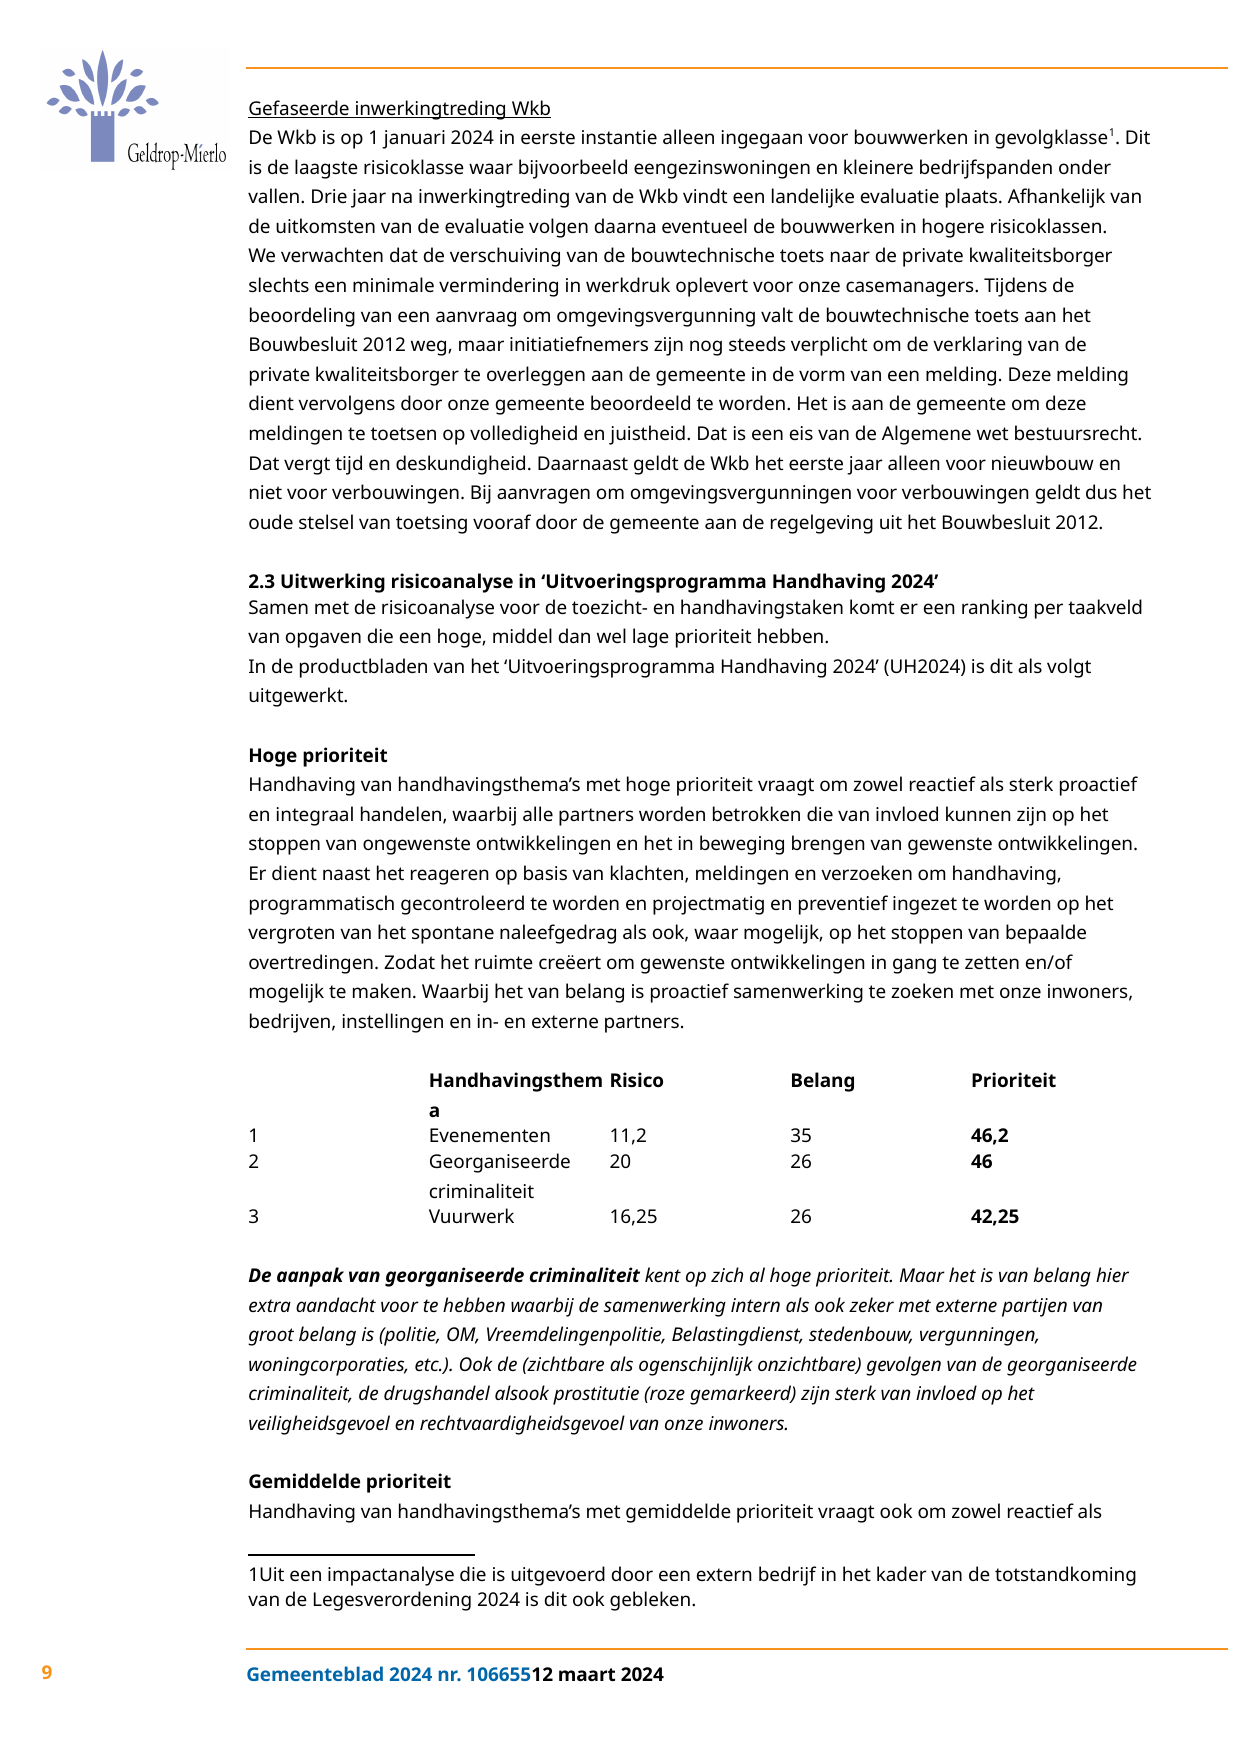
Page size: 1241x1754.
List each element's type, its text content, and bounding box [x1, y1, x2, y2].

text De Wkb is op 1 januari 2024 in eerste instantie alleen ingegaan voor bouwwerken in gevolgklasse. Dit is de laagste risicoklasse waar bijvoorbeeld eengezinswoningen en kleinere bedrijfspanden onder vallen. Drie jaar na inwerkingtreding van de Wkb vindt een landelijke evaluatie plaats. Afhankelijk van de uitkomsten van de evaluatie volgen daarna eventueel de bouwwerken in hogere risicoklassen. [248, 124, 1152, 239]
table_header Risico [609, 1067, 790, 1123]
picture [41, 47, 231, 172]
table_cell 46 [971, 1148, 1152, 1204]
text Samen met de risicoanalyse voor de toezicht- en handhavingstaken komt er een ranking per taakveld van opgaven die een hoge, middel dan wel lage prioriteit hebben. [248, 594, 1152, 649]
table_cell 26 [790, 1204, 971, 1229]
table_header [248, 1067, 429, 1123]
table_header Handhavingsthema [429, 1067, 609, 1123]
text Uit een impactanalyse die is uitgevoerd door een extern bedrijf in het kader van de totstandkoming van de Legesverordening 2024 is dit ook gebleken. [248, 1561, 1152, 1612]
text Gefaseerde inwerkingtreding Wkb [248, 95, 1152, 121]
text Hoge prioriteit [248, 742, 1152, 767]
table_cell 11,2 [609, 1123, 790, 1148]
table_cell 35 [790, 1123, 971, 1148]
table_cell 26 [790, 1148, 971, 1204]
text We verwachten dat de verschuiving van de bouwtechnische toets naar de private kwaliteitsborger slechts een minimale vermindering in werkdruk oplevert voor onze casemanagers. Tijdens de beoordeling van een aanvraag om omgevingsvergunning valt de bouwtechnische toets aan het Bouwbesluit 2012 weg, maar initiatiefnemers zijn nog steeds verplicht om de verklaring van de private kwaliteitsborger te overleggen aan de gemeente in de vorm van een melding. Deze melding dient vervolgens door onze gemeente beoordeeld te worden. Het is aan de gemeente om deze meldingen te toetsen op volledigheid en juistheid. Dat is een eis van de Algemene wet bestuursrecht. Dat vergt tijd en deskundigheid. Daarnaast geldt de Wkb het eerste jaar alleen voor nieuwbouw en niet voor verbouwingen. Bij aanvragen om omgevingsvergunningen voor verbouwingen geldt dus het oude stelsel van toetsing vooraf door de gemeente aan de regelgeving uit het Bouwbesluit 2012. [248, 243, 1152, 535]
table_cell 20 [609, 1148, 790, 1204]
table_header Belang [790, 1067, 971, 1123]
table_cell Evenementen [429, 1123, 609, 1148]
table_cell 1 [248, 1123, 429, 1148]
table_cell 16,25 [609, 1204, 790, 1229]
table_cell 46,2 [971, 1123, 1152, 1148]
text Gemiddelde prioriteit [248, 1469, 1152, 1494]
table_cell Georganiseerde criminaliteit [429, 1148, 609, 1204]
text In de productbladen van het ‘Uitvoeringsprogramma Handhaving 2024’ (UH2024) is dit als volgt uitgewerkt. [248, 653, 1152, 708]
text Handhaving van handhavingsthema’s met gemiddelde prioriteit vraagt ook om zowel reactief als [248, 1498, 1152, 1524]
table_header Prioriteit [971, 1067, 1152, 1123]
text 2.3 Uitwerking risicoanalyse in ‘Uitvoeringsprogramma Handhaving 2024’ [248, 568, 1152, 594]
text Handhaving van handhavingsthema’s met hoge prioriteit vraagt om zowel reactief als sterk proactief en integraal handelen, waarbij alle partners worden betrokken die van invloed kunnen zijn op het stoppen van ongewenste ontwikkelingen en het in beweging brengen van gewenste ontwikkelingen. [248, 771, 1152, 856]
table_header De aanpak van georganiseerde criminaliteit kent op zich al hoge prioriteit. Maar het is van belang hier extra aandacht voor te hebben waarbij de samenwerking intern als ook zeker met externe partijen van groot belang is (politie, OM, Vreemdelingenpolitie, Belastingdienst, stedenbouw, vergunningen, woningcorporaties, etc.). Ook de (zichtbare als ogenschijnlijk onzichtbare) gevolgen van de georganiseerde criminaliteit, de drugshandel alsook prostitutie (roze gemarkeerd) zijn sterk van invloed op het veiligheidsgevoel en rechtvaardigheidsgevoel van onze inwoners. [248, 1262, 1152, 1436]
table_cell 42,25 [971, 1204, 1152, 1229]
text Er dient naast het reageren op basis van klachten, meldingen en verzoeken om handhaving, programmatisch gecontroleerd te worden en projectmatig en preventief ingezet te worden op het vergroten van het spontane naleefgedrag als ook, waar mogelijk, op het stoppen van bepaalde overtredingen. Zodat het ruimte creëert om gewenste ontwikkelingen in gang te zetten en/of mogelijk te maken. Waarbij het van belang is proactief samenwerking te zoeken met onze inwoners, bedrijven, instellingen en in- en externe partners. [248, 860, 1152, 1034]
table_cell 3 [248, 1204, 429, 1229]
table_cell Vuurwerk [429, 1204, 609, 1229]
table_cell 2 [248, 1148, 429, 1204]
